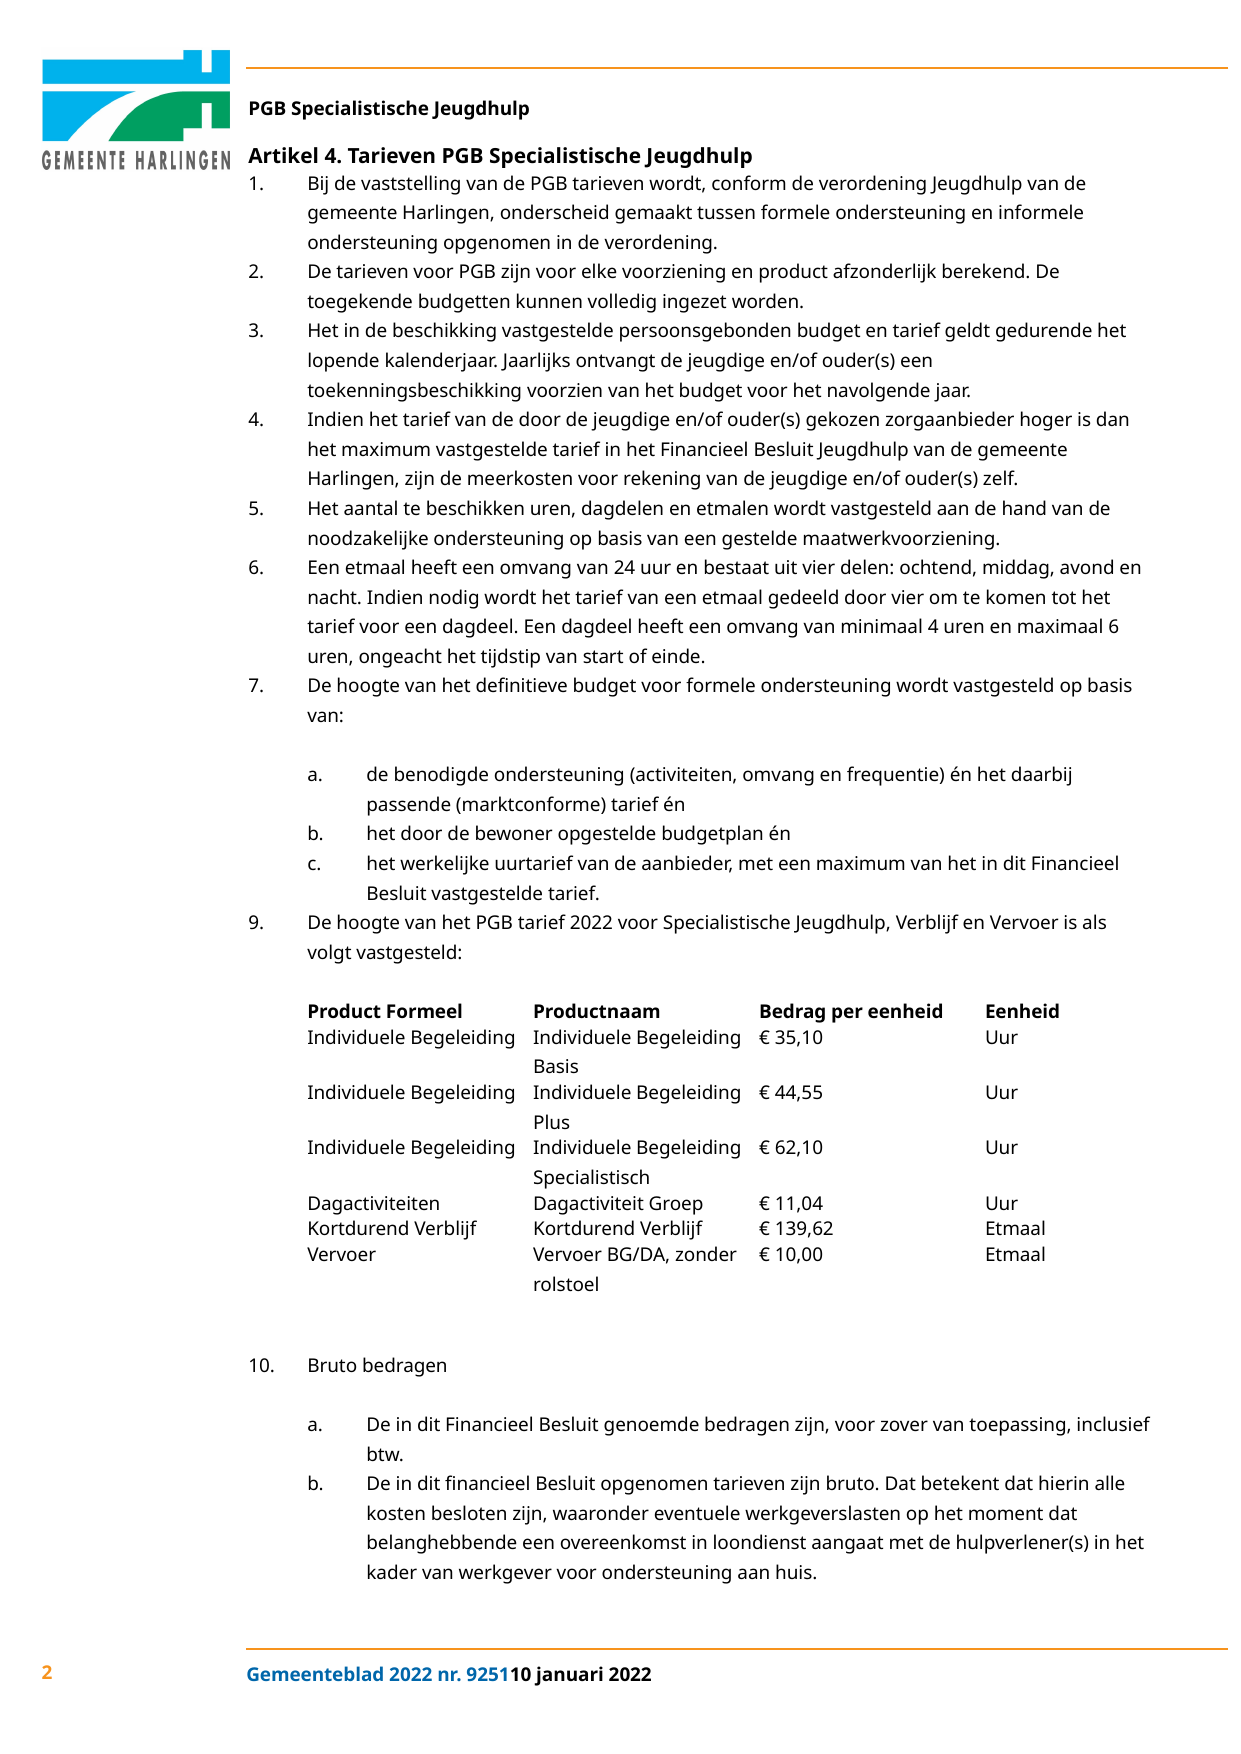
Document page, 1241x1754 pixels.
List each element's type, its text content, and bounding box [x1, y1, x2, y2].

list het werkelijke uurtarief van de aanbieder, met een maximum van het in dit Financieel Besluit vastgestelde tarief. [307, 850, 1152, 906]
list de benodigde ondersteuning (activiteiten, omvang en frequentie) én het daarbij passende (marktconforme) tarief én [307, 761, 1152, 817]
list Een etmaal heeft een omvang van 24 uur en bestaat uit vier delen: ochtend, middag, avond en nacht. Indien nodig wordt het tarief van een etmaal gedeeld door vier om te komen tot het tarief voor een dagdeel. Een dagdeel heeft een omvang van minimaal 4 uren en maximaal 6 uren, ongeacht het tijdstip van start of einde. [248, 554, 1152, 669]
table_cell € 139,62 [759, 1216, 985, 1241]
text PGB Specialistische Jeugdhulp [248, 95, 1152, 121]
list Het aantal te beschikken uren, dagdelen en etmalen wordt vastgesteld aan de hand van de noodzakelijke ondersteuning op basis van een gestelde maatwerkvoorziening. [248, 495, 1152, 551]
list Het in de beschikking vastgestelde persoonsgebonden budget en tarief geldt gedurende het lopende kalenderjaar. Jaarlijks ontvangt de jeugdige en/of ouder(s) een toekenningsbeschikking voorzien van het budget voor het navolgende jaar. [248, 318, 1152, 403]
list De hoogte van het definitieve budget voor formele ondersteuning wordt vastgesteld op basis van: [248, 673, 1152, 728]
list het door de bewoner opgestelde budgetplan én [307, 821, 1152, 846]
table_cell Vervoer [307, 1241, 533, 1297]
table_cell Individuele Begeleiding Plus [533, 1079, 759, 1134]
table_cell Dagactiviteiten [307, 1190, 533, 1216]
list De tarieven voor PGB zijn voor elke voorziening en product afzonderlijk berekend. De toegekende budgetten kunnen volledig ingezet worden. [248, 258, 1152, 314]
table_cell Individuele Begeleiding [307, 1079, 533, 1134]
list Bij de vaststelling van de PGB tarieven wordt, conform de verordening Jeugdhulp van de gemeente Harlingen, onderscheid gemaakt tussen formele ondersteuning en informele ondersteuning opgenomen in de verordening. [248, 170, 1152, 255]
table_cell Uur [985, 1024, 1211, 1079]
table_cell Etmaal [985, 1241, 1211, 1297]
picture [41, 47, 231, 172]
table_cell Uur [985, 1190, 1211, 1216]
table_cell € 10,00 [759, 1241, 985, 1297]
table_header Eenheid [985, 998, 1211, 1024]
table_cell Kortdurend Verblijf [307, 1216, 533, 1241]
table_cell Uur [985, 1135, 1211, 1190]
table_cell € 11,04 [759, 1190, 985, 1216]
table_header Bedrag per eenheid [759, 998, 985, 1024]
table_cell € 62,10 [759, 1135, 985, 1190]
table_cell Kortdurend Verblijf [533, 1216, 759, 1241]
table_cell € 35,10 [759, 1024, 985, 1079]
table_cell € 44,55 [759, 1079, 985, 1134]
table_header Productnaam [533, 998, 759, 1024]
table_cell Etmaal [985, 1216, 1211, 1241]
table_cell Individuele Begeleiding Basis [533, 1024, 759, 1079]
table_header Product Formeel [307, 998, 533, 1024]
list De hoogte van het PGB tarief 2022 voor Specialistische Jeugdhulp, Verblijf en Vervoer is als volgt vastgesteld: [248, 909, 1152, 965]
list Indien het tarief van de door de jeugdige en/of ouder(s) gekozen zorgaanbieder hoger is dan het maximum vastgestelde tarief in het Financieel Besluit Jeugdhulp van de gemeente Harlingen, zijn de meerkosten voor rekening van de jeugdige en/of ouder(s) zelf. [248, 406, 1152, 491]
text Artikel 4. Tarieven PGB Specialistische Jeugdhulp [248, 141, 1152, 170]
list De in dit Financieel Besluit genoemde bedragen zijn, voor zover van toepassing, inclusief btw. [307, 1411, 1152, 1467]
table_cell Individuele Begeleiding [307, 1024, 533, 1079]
table_cell Vervoer BG/DA, zonder rolstoel [533, 1241, 759, 1297]
table_cell Uur [985, 1079, 1211, 1134]
list Bruto bedragen [248, 1352, 1152, 1378]
table_cell Individuele Begeleiding [307, 1135, 533, 1190]
list De in dit financieel Besluit opgenomen tarieven zijn bruto. Dat betekent dat hierin alle kosten besloten zijn, waaronder eventuele werkgeverslasten op het moment dat belanghebbende een overeenkomst in loondienst aangaat met de hulpverlener(s) in het kader van werkgever voor ondersteuning aan huis. [307, 1470, 1152, 1585]
table_cell Dagactiviteit Groep [533, 1190, 759, 1216]
table_cell Individuele Begeleiding Specialistisch [533, 1135, 759, 1190]
